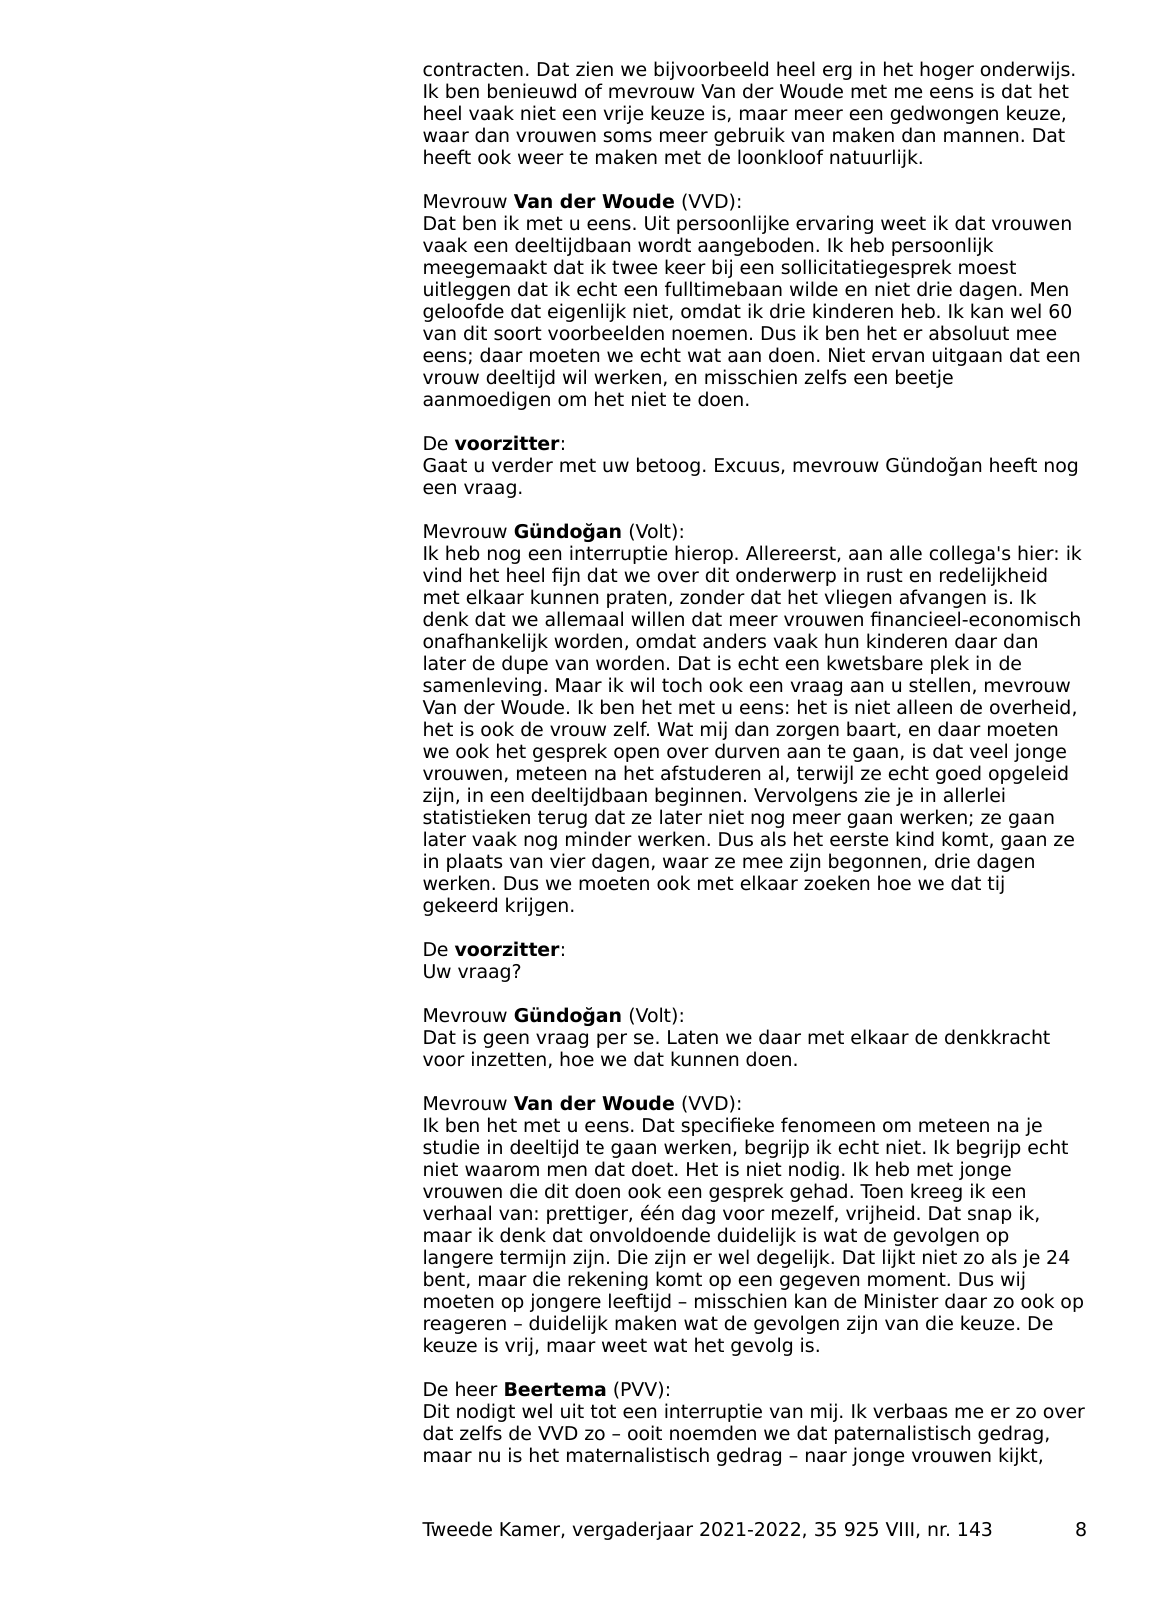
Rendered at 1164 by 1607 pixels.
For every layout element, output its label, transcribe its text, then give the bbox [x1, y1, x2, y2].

text Dat ben ik met u eens. Uit persoonlijke ervaring weet ik dat vrouwen vaak een deeltijdbaan wordt aangeboden. Ik heb persoonlijk meegemaakt dat ik twee keer bij een sollicitatiegesprek moest uitleggen dat ik echt een fulltimebaan wilde en niet drie dagen. Men geloofde dat eigenlijk niet, omdat ik drie kinderen heb. Ik kan wel 60 van dit soort voorbeelden noemen. Dus ik ben het er absoluut mee eens; daar moeten we echt wat aan doen. Niet ervan uitgaan dat een vrouw deeltijd wil werken, en misschien zelfs een beetje aanmoedigen om het niet te doen. [422, 213, 1087, 411]
text Mevrouw Gündoğan (Volt): [422, 521, 1087, 543]
text contracten. Dat zien we bijvoorbeeld heel erg in het hoger onderwijs. Ik ben benieuwd of mevrouw Van der Woude met me eens is dat het heel vaak niet een vrije keuze is, maar meer een gedwongen keuze, waar dan vrouwen soms meer gebruik van maken dan mannen. Dat heeft ook weer te maken met de loonkloof natuurlijk. [422, 59, 1087, 169]
text Mevrouw Van der Woude (VVD): [422, 1093, 1087, 1115]
text De voorzitter: [422, 433, 1087, 455]
text Mevrouw Van der Woude (VVD): [422, 191, 1087, 213]
text Mevrouw Gündoğan (Volt): [422, 1005, 1087, 1027]
text Ik heb nog een interruptie hierop. Allereerst, aan alle collega's hier: ik vind het heel fijn dat we over dit onderwerp in rust en redelijkheid met elkaar kunnen praten, zonder dat het vliegen afvangen is. Ik denk dat we allemaal willen dat meer vrouwen financieel-economisch onafhankelijk worden, omdat anders vaak hun kinderen daar dan later de dupe van worden. Dat is echt een kwetsbare plek in de samenleving. Maar ik wil toch ook een vraag aan u stellen, mevrouw Van der Woude. Ik ben het met u eens: het is niet alleen de overheid, het is ook de vrouw zelf. Wat mij dan zorgen baart, en daar moeten we ook het gesprek open over durven aan te gaan, is dat veel jonge vrouwen, meteen na het afstuderen al, terwijl ze echt goed opgeleid zijn, in een deeltijdbaan beginnen. Vervolgens zie je in allerlei statistieken terug dat ze later niet nog meer gaan werken; ze gaan later vaak nog minder werken. Dus als het eerste kind komt, gaan ze in plaats van vier dagen, waar ze mee zijn begonnen, drie dagen werken. Dus we moeten ook met elkaar zoeken hoe we dat tij gekeerd krijgen. [422, 543, 1087, 917]
text Dat is geen vraag per se. Laten we daar met elkaar de denkkracht voor inzetten, hoe we dat kunnen doen. [422, 1027, 1087, 1071]
text Ik ben het met u eens. Dat specifieke fenomeen om meteen na je studie in deeltijd te gaan werken, begrijp ik echt niet. Ik begrijp echt niet waarom men dat doet. Het is niet nodig. Ik heb met jonge vrouwen die dit doen ook een gesprek gehad. Toen kreeg ik een verhaal van: prettiger, één dag voor mezelf, vrijheid. Dat snap ik, maar ik denk dat onvoldoende duidelijk is wat de gevolgen op langere termijn zijn. Die zijn er wel degelijk. Dat lijkt niet zo als je 24 bent, maar die rekening komt op een gegeven moment. Dus wij moeten op jongere leeftijd – misschien kan de Minister daar zo ook op reageren – duidelijk maken wat de gevolgen zijn van die keuze. De keuze is vrij, maar weet wat het gevolg is. [422, 1115, 1087, 1357]
text Uw vraag? [422, 961, 1087, 983]
text De voorzitter: [422, 939, 1087, 961]
text Dit nodigt wel uit tot een interruptie van mij. Ik verbaas me er zo over dat zelfs de VVD zo – ooit noemden we dat paternalistisch gedrag, maar nu is het maternalistisch gedrag – naar jonge vrouwen kijkt, [422, 1401, 1087, 1467]
text Gaat u verder met uw betoog. Excuus, mevrouw Gündoğan heeft nog een vraag. [422, 455, 1087, 499]
text De heer Beertema (PVV): [422, 1379, 1087, 1401]
